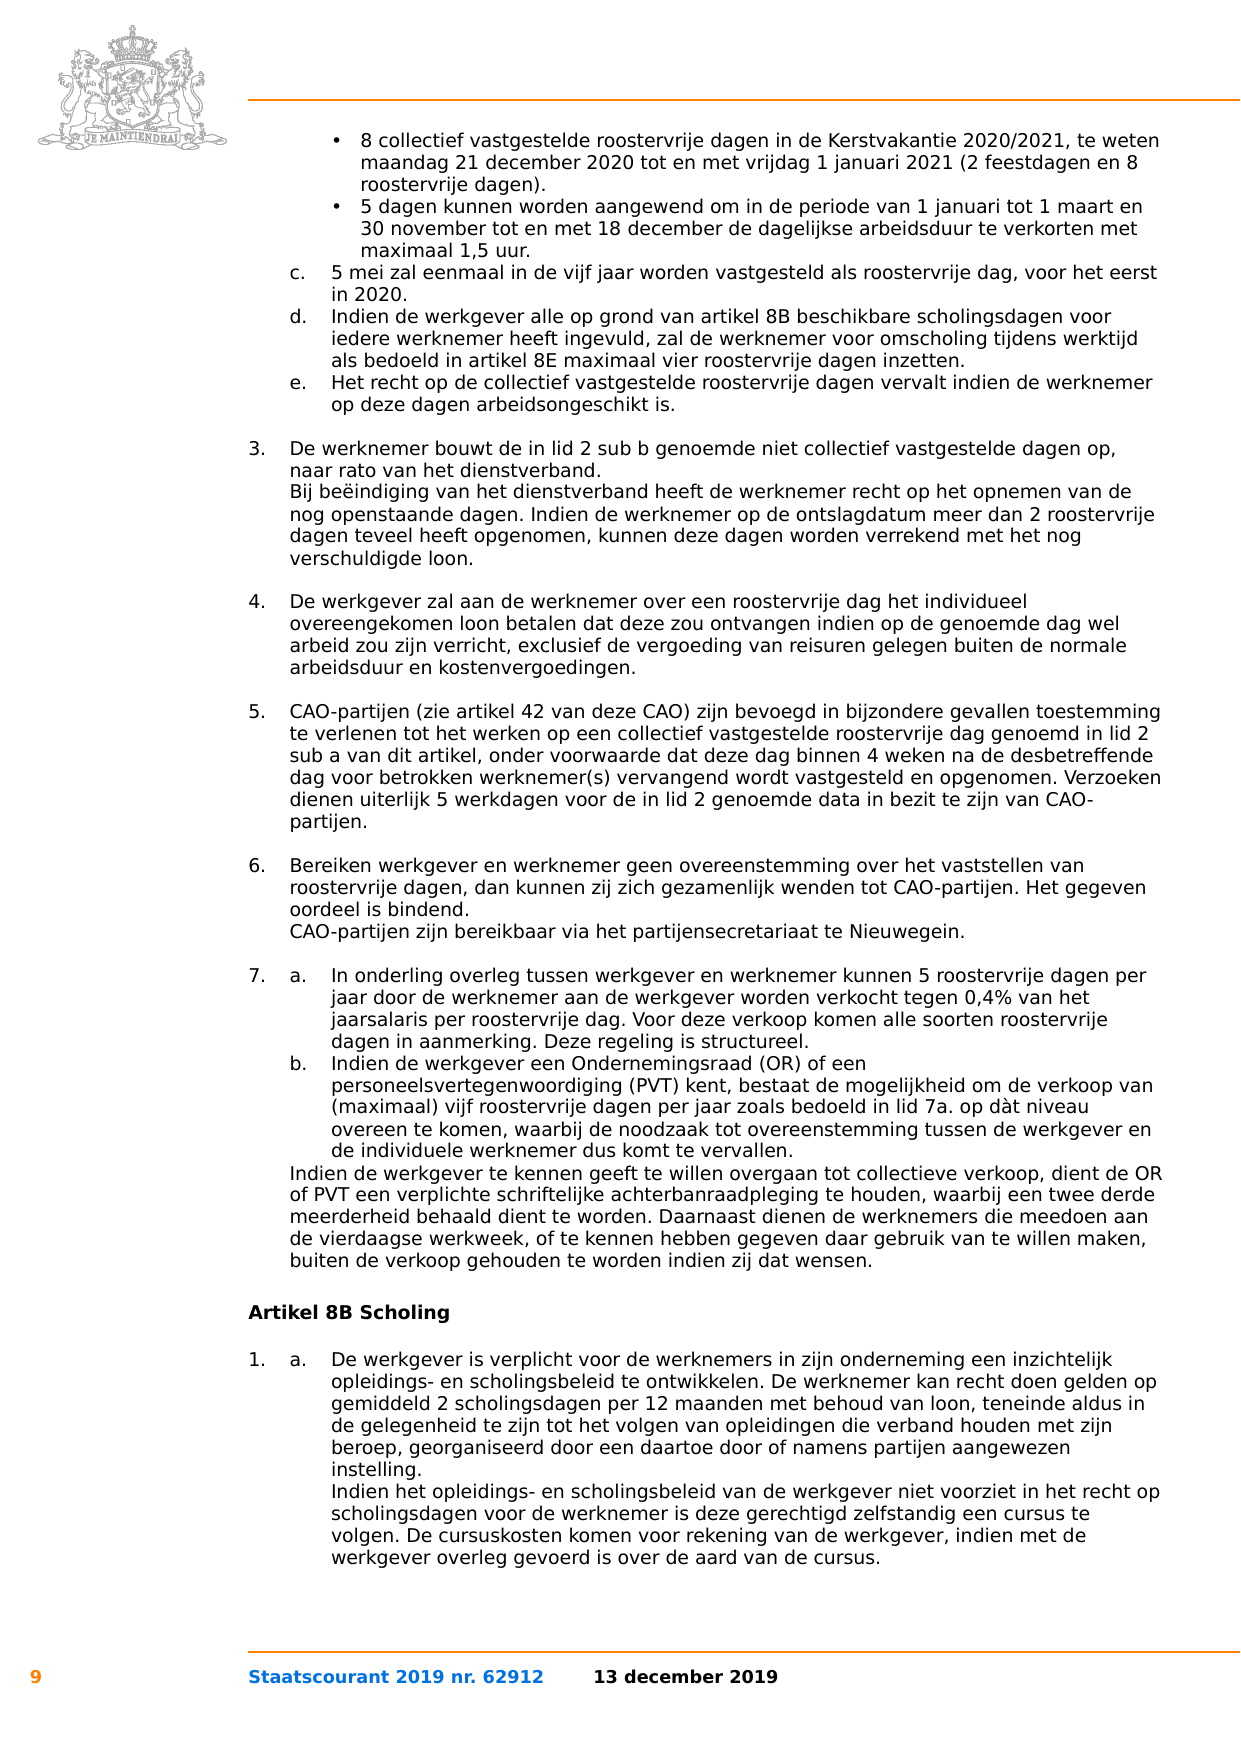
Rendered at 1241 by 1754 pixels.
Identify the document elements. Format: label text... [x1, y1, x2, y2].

text 6. Bereiken werkgever en werknemer geen overeenstemming over het vaststellen van roostervrije dagen, dan kunnen zij zich gezamenlijk wenden tot CAO-partijen. Het gegeven oordeel is bindend. [248, 855, 1163, 921]
text • 8 collectief vastgestelde roostervrije dagen in de Kerstvakantie 2020/2021, te weten maandag 21 december 2020 tot en met vrijdag 1 januari 2021 (2 feestdagen en 8 roostervrije dagen). [331, 130, 1163, 196]
text e. Het recht op de collectief vastgestelde roostervrije dagen vervalt indien de werknemer op deze dagen arbeidsongeschikt is. [289, 372, 1163, 416]
text 4. De werkgever zal aan de werknemer over een roostervrije dag het individueel overeengekomen loon betalen dat deze zou ontvangen indien op de genoemde dag wel arbeid zou zijn verricht, exclusief de vergoeding van reisuren gelegen buiten de normale arbeidsduur en kostenvergoedingen. [248, 591, 1163, 679]
text c. 5 mei zal eenmaal in de vijf jaar worden vastgesteld als roostervrije dag, voor het eerst in 2020. [289, 262, 1163, 306]
text 1. a. De werkgever is verplicht voor de werknemers in zijn onderneming een inzichtelijk opleidings- en scholingsbeleid te ontwikkelen. De werknemer kan recht doen gelden op gemiddeld 2 scholingsdagen per 12 maanden met behoud van loon, teneinde aldus in de gelegenheid te zijn tot het volgen van opleidingen die verband houden met zijn beroep, georganiseerd door een daartoe door of namens partijen aangewezen instelling. [248, 1349, 1163, 1481]
text b. Indien de werkgever een Ondernemingsraad (OR) of een personeelsvertegenwoordiging (PVT) kent, bestaat de mogelijkheid om de verkoop van (maximaal) vijf roostervrije dagen per jaar zoals bedoeld in lid 7a. op dàt niveau overeen te komen, waarbij de noodzaak tot overeenstemming tussen de werkgever en de individuele werknemer dus komt te vervallen. [289, 1052, 1163, 1162]
text 7. a. In onderling overleg tussen werkgever en werknemer kunnen 5 roostervrije dagen per jaar door de werknemer aan de werkgever worden verkocht tegen 0,4% van het jaarsalaris per roostervrije dag. Voor deze verkoop komen alle soorten roostervrije dagen in aanmerking. Deze regeling is structureel. [248, 964, 1163, 1052]
text 3. De werknemer bouwt de in lid 2 sub b genoemde niet collectief vastgestelde dagen op, naar rato van het dienstverband. [248, 437, 1163, 481]
text 5. CAO-partijen (zie artikel 42 van deze CAO) zijn bevoegd in bijzondere gevallen toestemming te verlenen tot het werken op een collectief vastgestelde roostervrije dag genoemd in lid 2 sub a van dit artikel, onder voorwaarde dat deze dag binnen 4 weken na de desbetreffende dag voor betrokken werknemer(s) vervangend wordt vastgesteld en opgenomen. Verzoeken dienen uiterlijk 5 werkdagen voor de in lid 2 genoemde data in bezit te zijn van CAO-partijen. [248, 701, 1163, 833]
text Indien het opleidings- en scholingsbeleid van de werkgever niet voorziet in het recht op scholingsdagen voor de werknemer is deze gerechtigd zelfstandig een cursus te volgen. De cursuskosten komen voor rekening van de werkgever, indien met de werkgever overleg gevoerd is over de aard van de cursus. [331, 1481, 1163, 1569]
text Bij beëindiging van het dienstverband heeft de werknemer recht op het opnemen van de nog openstaande dagen. Indien de werknemer op de ontslagdatum meer dan 2 roostervrije dagen teveel heeft opgenomen, kunnen deze dagen worden verrekend met het nog verschuldigde loon. [289, 481, 1163, 569]
picture [38, 25, 227, 150]
text d. Indien de werkgever alle op grond van artikel 8B beschikbare scholingsdagen voor iedere werknemer heeft ingevuld, zal de werknemer voor omscholing tijdens werktijd als bedoeld in artikel 8E maximaal vier roostervrije dagen inzetten. [289, 306, 1163, 372]
subtitle Artikel 8B Scholing [248, 1302, 1163, 1324]
text Indien de werkgever te kennen geeft te willen overgaan tot collectieve verkoop, dient de OR of PVT een verplichte schriftelijke achterbanraadpleging te houden, waarbij een twee derde meerderheid behaald dient te worden. Daarnaast dienen de werknemers die meedoen aan de vierdaagse werkweek, of te kennen hebben gegeven daar gebruik van te willen maken, buiten de verkoop gehouden te worden indien zij dat wensen. [289, 1162, 1163, 1272]
text CAO-partijen zijn bereikbaar via het partijensecretariaat te Nieuwegein. [289, 921, 1163, 943]
text • 5 dagen kunnen worden aangewend om in de periode van 1 januari tot 1 maart en 30 november tot en met 18 december de dagelijkse arbeidsduur te verkorten met maximaal 1,5 uur. [331, 196, 1163, 262]
